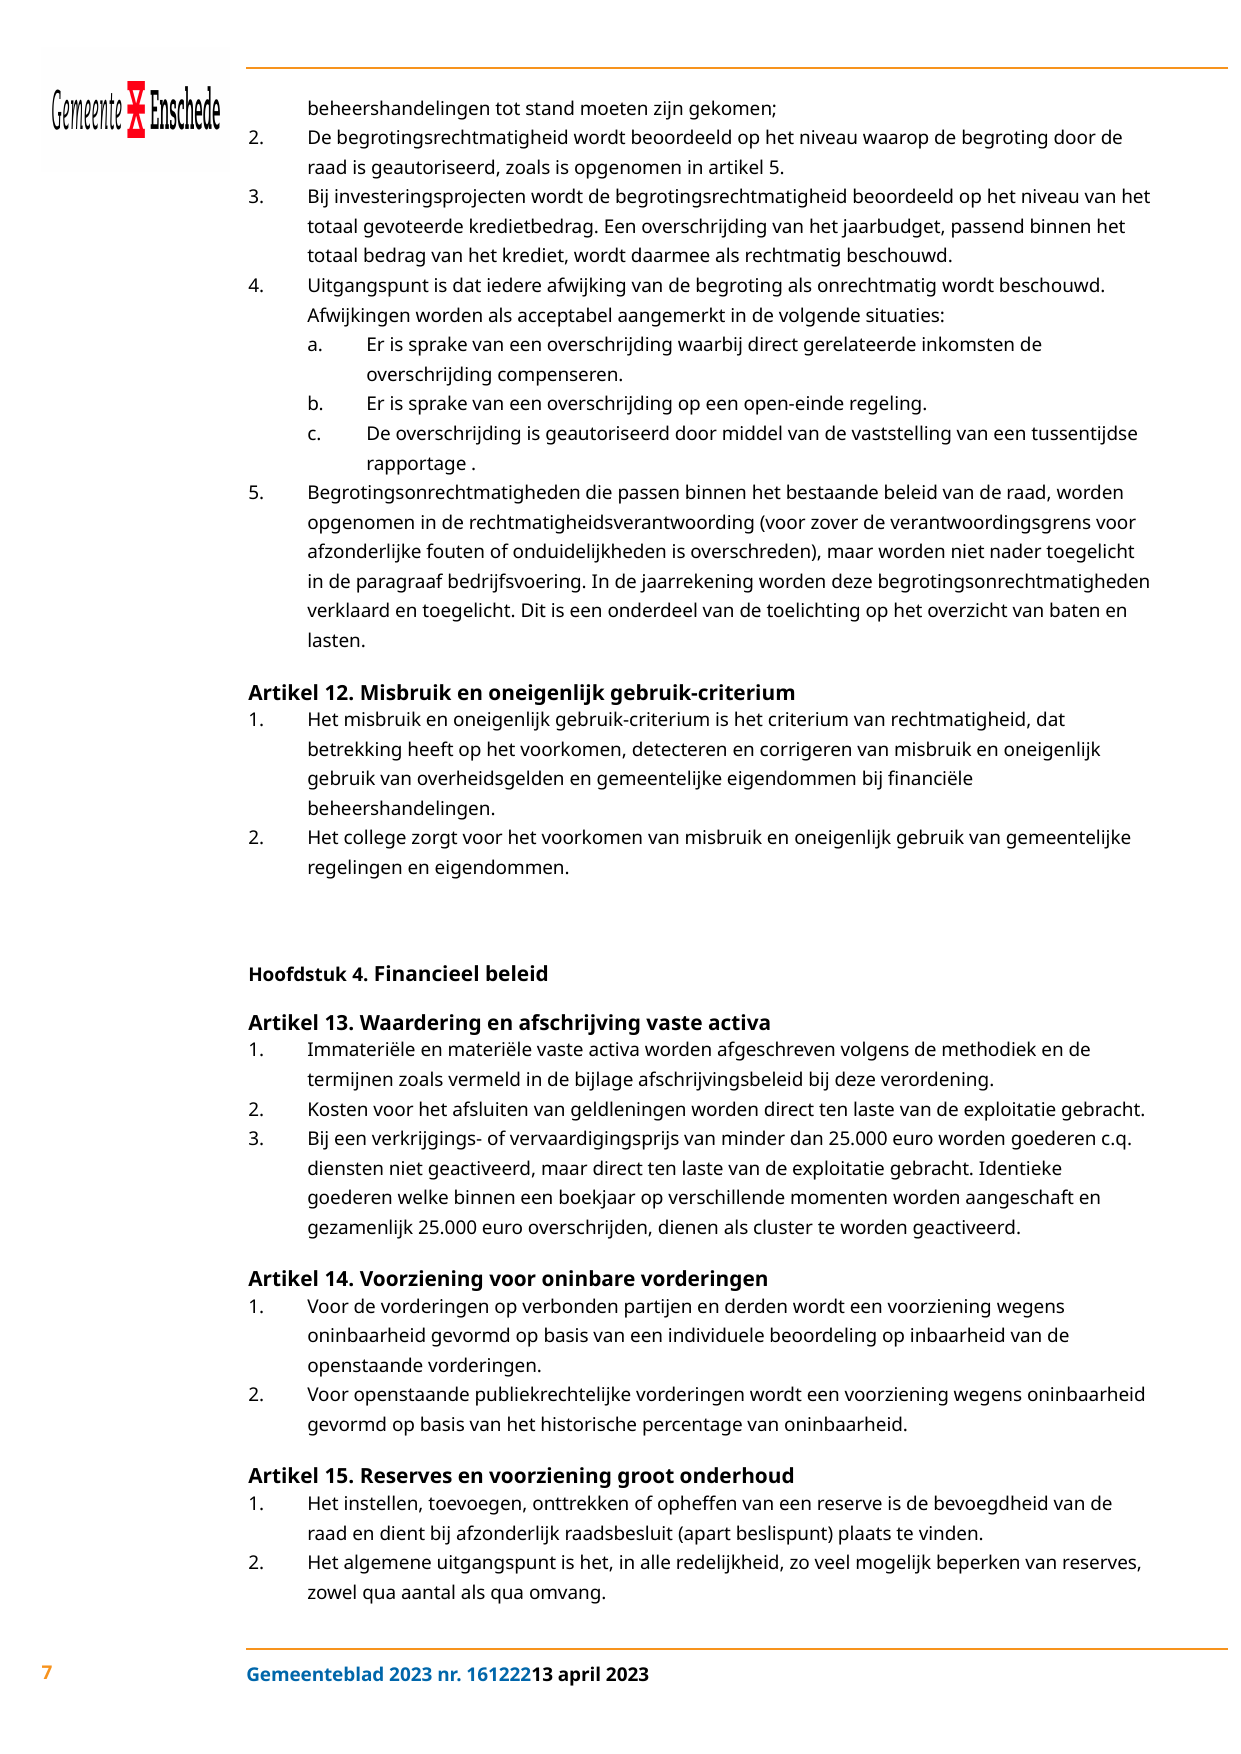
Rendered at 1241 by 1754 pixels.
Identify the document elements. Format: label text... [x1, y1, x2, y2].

list De begrotingsrechtmatigheid wordt beoordeeld op het niveau waarop de begroting door de raad is geautoriseerd, zoals is opgenomen in artikel 5. [248, 124, 1152, 180]
list Er is sprake van een overschrijding op een open-einde regeling. [307, 391, 1152, 416]
picture [41, 47, 231, 172]
list Het algemene uitgangspunt is het, in alle redelijkheid, zo veel mogelijk beperken van reserves, zowel qua aantal als qua omvang. [248, 1549, 1152, 1604]
text Hoofdstuk 4. Financieel beleid [248, 959, 1152, 987]
text Artikel 13. Waardering en afschrijving vaste activa [248, 1008, 1152, 1037]
list Bij investeringsprojecten wordt de begrotingsrechtmatigheid beoordeeld op het niveau van het totaal gevoteerde kredietbedrag. Een overschrijding van het jaarbudget, passend binnen het totaal bedrag van het krediet, wordt daarmee als rechtmatig beschouwd. [248, 183, 1152, 268]
list Immateriële en materiële vaste activa worden afgeschreven volgens de methodiek en de termijnen zoals vermeld in de bijlage afschrijvingsbeleid bij deze verordening. [248, 1037, 1152, 1092]
list Bij een verkrijgings- of vervaardigingsprijs van minder dan 25.000 euro worden goederen c.q. diensten niet geactiveerd, maar direct ten laste van de exploitatie gebracht. Identieke goederen welke binnen een boekjaar op verschillende momenten worden aangeschaft en gezamenlijk 25.000 euro overschrijden, dienen als cluster te worden geactiveerd. [248, 1125, 1152, 1240]
list Het college zorgt voor het voorkomen van misbruik en oneigenlijk gebruik van gemeentelijke regelingen en eigendommen. [248, 824, 1152, 880]
list Er is sprake van een overschrijding waarbij direct gerelateerde inkomsten de overschrijding compenseren. [307, 331, 1152, 387]
text Artikel 15. Reserves en voorziening groot onderhoud [248, 1462, 1152, 1490]
list Begrotingsonrechtmatigheden die passen binnen het bestaande beleid van de raad, worden opgenomen in de rechtmatigheidsverantwoording (voor zover de verantwoordingsgrens voor afzonderlijke fouten of onduidelijkheden is overschreden), maar worden niet nader toegelicht in de paragraaf bedrijfsvoering. In de jaarrekening worden deze begrotingsonrechtmatigheden verklaard en toegelicht. Dit is een onderdeel van de toelichting op het overzicht van baten en lasten. [248, 479, 1152, 653]
list Uitgangspunt is dat iedere afwijking van de begroting als onrechtmatig wordt beschouwd. Afwijkingen worden als acceptabel aangemerkt in de volgende situaties: [248, 272, 1152, 328]
text Artikel 14. Voorziening voor oninbare vorderingen [248, 1264, 1152, 1293]
list Voor openstaande publiekrechtelijke vorderingen wordt een voorziening wegens oninbaarheid gevormd op basis van het historische percentage van oninbaarheid. [248, 1382, 1152, 1437]
list beheershandelingen tot stand moeten zijn gekomen; [248, 95, 1152, 121]
text Artikel 12. Misbruik en oneigenlijk gebruik-criterium [248, 678, 1152, 706]
list Het misbruik en oneigenlijk gebruik-criterium is het criterium van rechtmatigheid, dat betrekking heeft op het voorkomen, detecteren en corrigeren van misbruik en oneigenlijk gebruik van overheidsgelden en gemeentelijke eigendommen bij financiële beheershandelingen. [248, 706, 1152, 821]
list Voor de vorderingen op verbonden partijen en derden wordt een voorziening wegens oninbaarheid gevormd op basis van een individuele beoordeling op inbaarheid van de openstaande vorderingen. [248, 1293, 1152, 1378]
list De overschrijding is geautoriseerd door middel van de vaststelling van een tussentijdse rapportage . [307, 420, 1152, 476]
list Het instellen, toevoegen, onttrekken of opheffen van een reserve is de bevoegdheid van de raad en dient bij afzonderlijk raadsbesluit (apart beslispunt) plaats te vinden. [248, 1490, 1152, 1545]
list Kosten voor het afsluiten van geldleningen worden direct ten laste van de exploitatie gebracht. [248, 1096, 1152, 1121]
